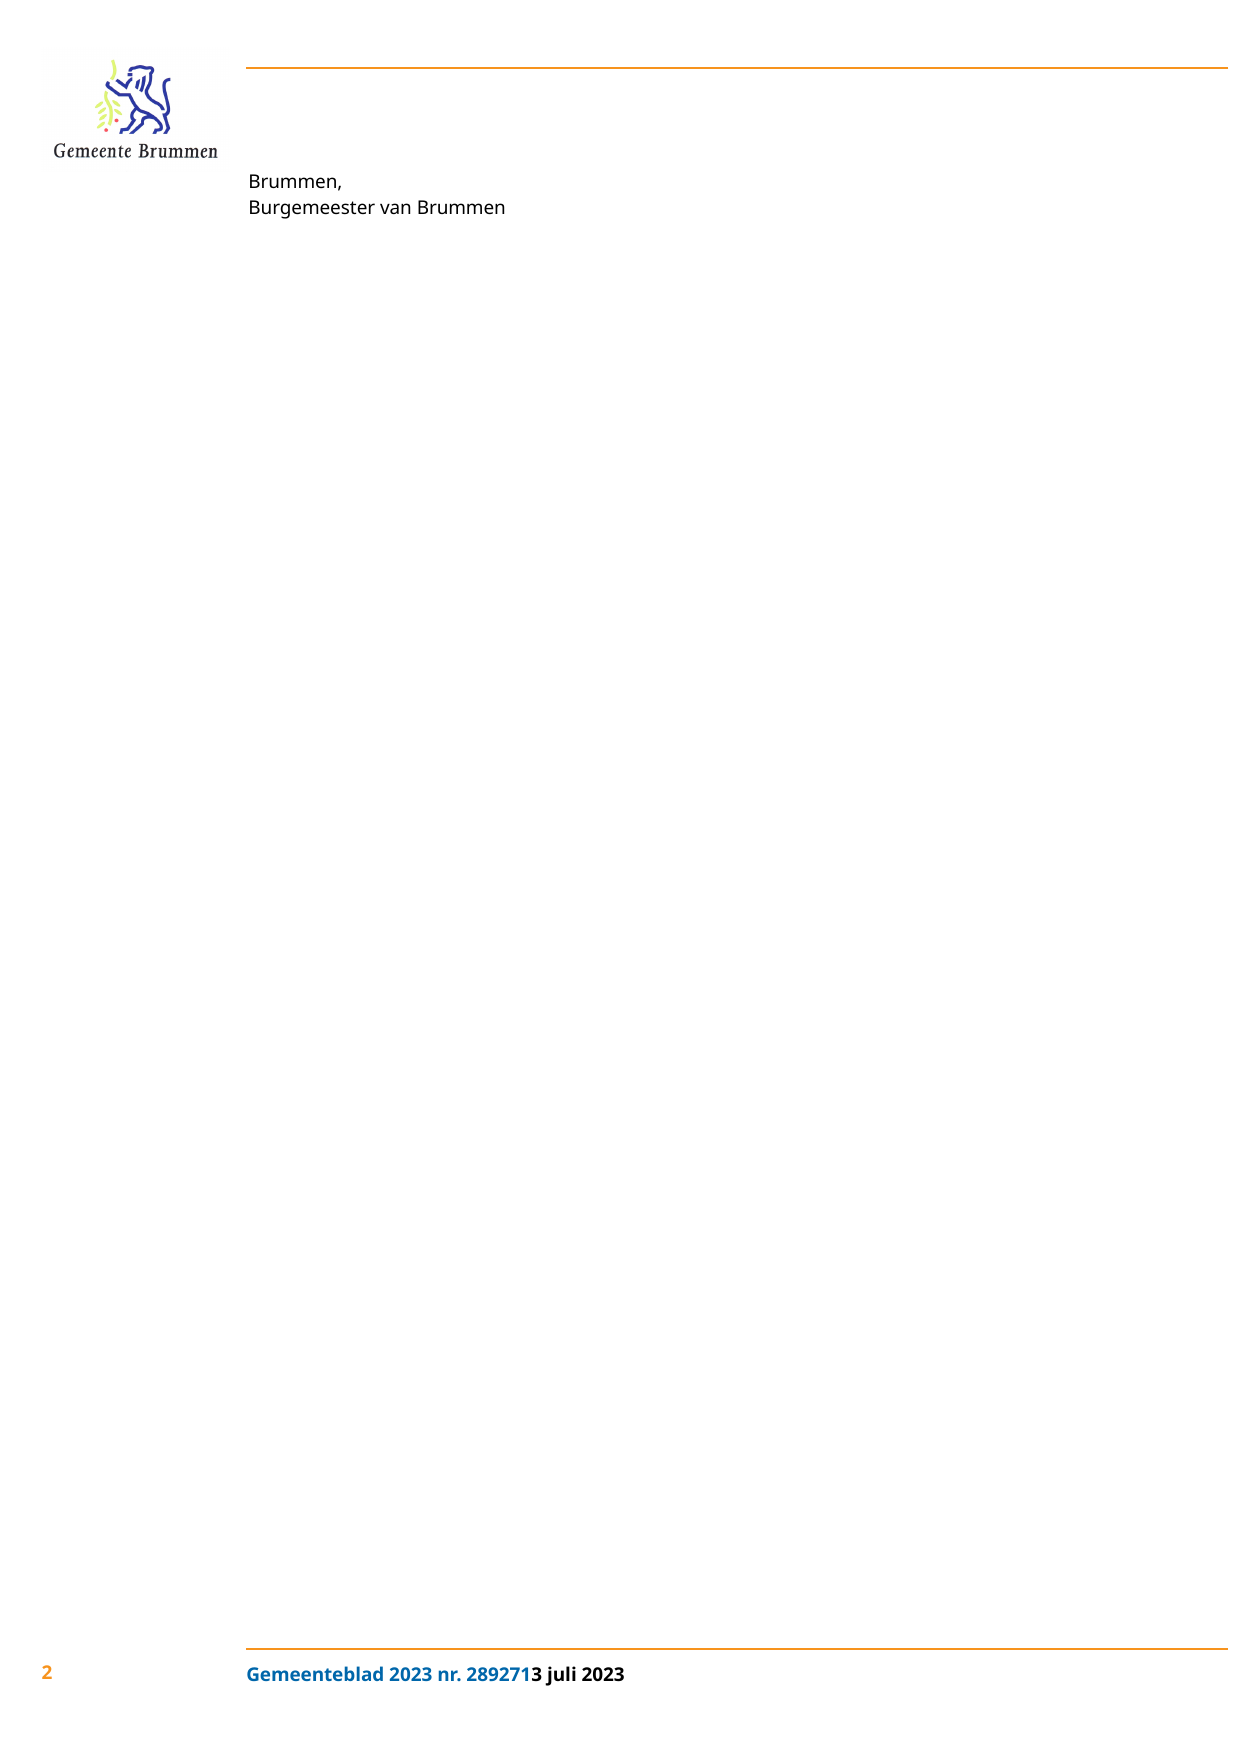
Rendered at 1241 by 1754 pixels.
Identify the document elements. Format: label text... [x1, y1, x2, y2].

text Burgemeester van Brummen [248, 194, 1152, 220]
picture [41, 47, 231, 172]
text Brummen, [248, 168, 1152, 194]
